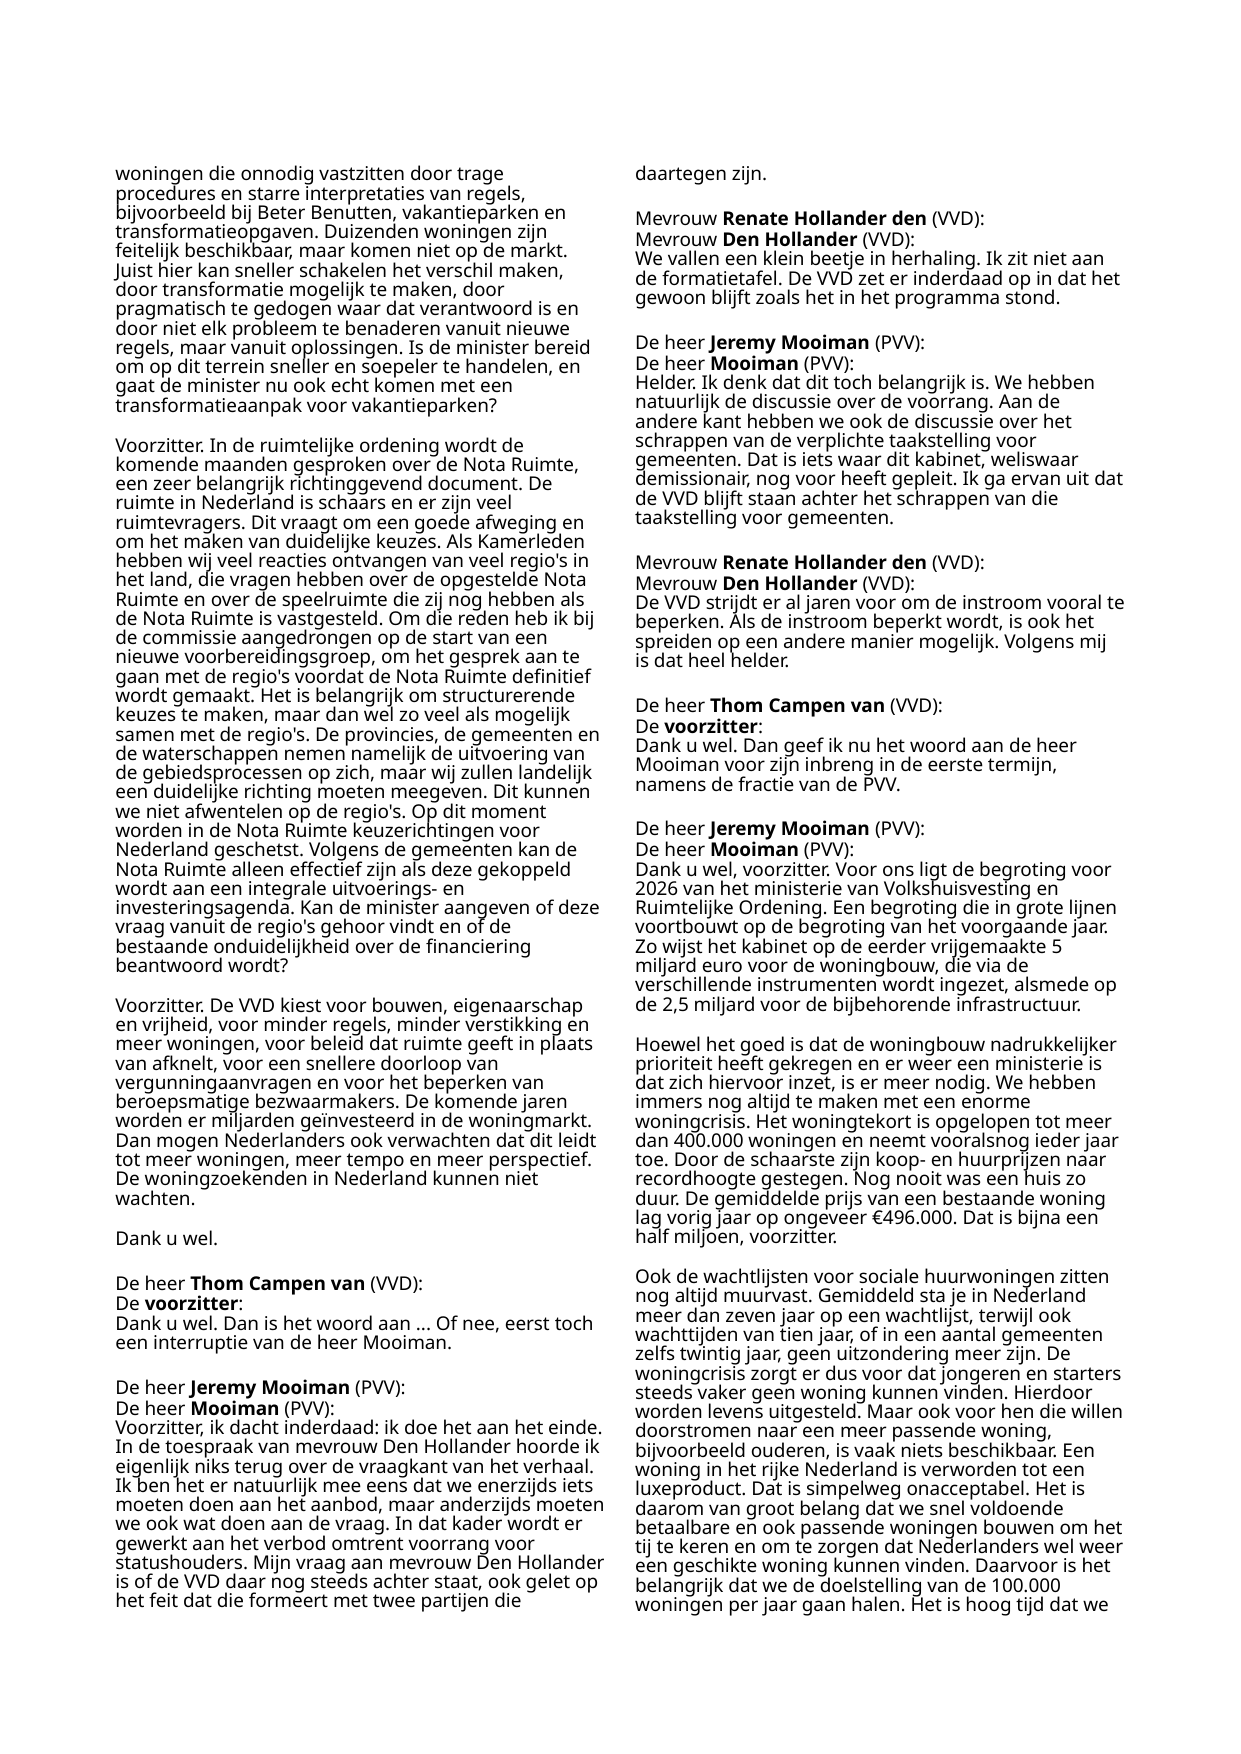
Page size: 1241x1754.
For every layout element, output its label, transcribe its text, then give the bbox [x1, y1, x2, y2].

text De heer Mooiman (PVV): [635, 355, 1125, 374]
text Voorzitter, ik dacht inderdaad: ik doe het aan het einde. In de toespraak van mevrouw Den Hollander hoorde ik eigenlijk niks terug over de vraagkant van het verhaal. Ik ben het er natuurlijk mee eens dat we enerzijds iets moeten doen aan het aanbod, maar anderzijds moeten we ook wat doen aan de vraag. In dat kader wordt er gewerkt aan het verbod omtrent voorrang voor statushouders. Mijn vraag aan mevrouw Den Hollander is of de VVD daar nog steeds achter staat, ook gelet op het feit dat die formeert met twee partijen die [115, 1419, 605, 1612]
text daartegen zijn. [635, 165, 1125, 184]
text Helder. Ik denk dat dit toch belangrijk is. We hebben natuurlijk de discussie over de voorrang. Aan de andere kant hebben we ook de discussie over het schrappen van de verplichte taakstelling voor gemeenten. Dat is iets waar dit kabinet, weliswaar demissionair, nog voor heeft gepleit. Ik ga ervan uit dat de VVD blijft staan achter het schrappen van die taakstelling voor gemeenten. [635, 374, 1125, 528]
text De voorzitter: [635, 718, 1125, 737]
text Mevrouw Renate Hollander den (VVD): [635, 205, 1125, 231]
text We vallen een klein beetje in herhaling. Ik zit niet aan de formatietafel. De VVD zet er inderdaad op in dat het gewoon blijft zoals het in het programma stond. [635, 250, 1125, 308]
text Dank u wel. Dan geef ik nu het woord aan de heer Mooiman voor zijn inbreng in de eerste termijn, namens de fractie van de PVV. [635, 737, 1125, 795]
text Ook de wachtlijsten voor sociale huurwoningen zitten nog altijd muurvast. Gemiddeld sta je in Nederland meer dan zeven jaar op een wachtlijst, terwijl ook wachttijden van tien jaar, of in een aantal gemeenten zelfs twintig jaar, geen uitzondering meer zijn. De woningcrisis zorgt er dus voor dat jongeren en starters steeds vaker geen woning kunnen vinden. Hierdoor worden levens uitgesteld. Maar ook voor hen die willen doorstromen naar een meer passende woning, bijvoorbeeld ouderen, is vaak niets beschikbaar. Een woning in het rijke Nederland is verworden tot een luxeproduct. Dat is simpelweg onacceptabel. Het is daarom van groot belang dat we snel voldoende betaalbare en ook passende woningen bouwen om het tij te keren en om te zorgen dat Nederlanders wel weer een geschikte woning kunnen vinden. Daarvoor is het belangrijk dat we de doelstelling van de 100.000 woningen per jaar gaan halen. Het is hoog tijd dat we [635, 1268, 1125, 1615]
text Dank u wel. Dan is het woord aan ... Of nee, eerst toch een interruptie van de heer Mooiman. [115, 1315, 605, 1353]
text De VVD strijdt er al jaren voor om de instroom vooral te beperken. Als de instroom beperkt wordt, is ook het spreiden op een andere manier mogelijk. Volgens mij is dat heel helder. [635, 594, 1125, 671]
text Voorzitter. In de ruimtelijke ordening wordt de komende maanden gesproken over de Nota Ruimte, een zeer belangrijk richtinggevend document. De ruimte in Nederland is schaars en er zijn veel ruimtevragers. Dit vraagt om een goede afweging en om het maken van duidelijke keuzes. Als Kamerleden hebben wij veel reacties ontvangen van veel regio's in het land, die vragen hebben over de opgestelde Nota Ruimte en over de speelruimte die zij nog hebben als de Nota Ruimte is vastgesteld. Om die reden heb ik bij de commissie aangedrongen op de start van een nieuwe voorbereidingsgroep, om het gesprek aan te gaan met de regio's voordat de Nota Ruimte definitief wordt gemaakt. Het is belangrijk om structurerende keuzes te maken, maar dan wel zo veel als mogelijk samen met de regio's. De provincies, de gemeenten en de waterschappen nemen namelijk de uitvoering van de gebiedsprocessen op zich, maar wij zullen landelijk een duidelijke richting moeten meegeven. Dit kunnen we niet afwentelen op de regio's. Op dit moment worden in de Nota Ruimte keuzerichtingen voor Nederland geschetst. Volgens de gemeenten kan de Nota Ruimte alleen effectief zijn als deze gekoppeld wordt aan een integrale uitvoerings- en investeringsagenda. Kan de minister aangeven of deze vraag vanuit de regio's gehoor vindt en of de bestaande onduidelijkheid over de financiering beantwoord wordt? [115, 437, 605, 976]
text Mevrouw Den Hollander (VVD): [635, 575, 1125, 594]
text Hoewel het goed is dat de woningbouw nadrukkelijker prioriteit heeft gekregen en er weer een ministerie is dat zich hiervoor inzet, is er meer nodig. We hebben immers nog altijd te maken met een enorme woningcrisis. Het woningtekort is opgelopen tot meer dan 400.000 woningen en neemt vooralsnog ieder jaar toe. Door de schaarste zijn koop- en huurprijzen naar recordhoogte gestegen. Nog nooit was een huis zo duur. De gemiddelde prijs van een bestaande woning lag vorig jaar op ongeveer €496.000. Dat is bijna een half miljoen, voorzitter. [635, 1036, 1125, 1247]
text De heer Jeremy Mooiman (PVV): [635, 816, 1125, 841]
text Dank u wel. [115, 1229, 605, 1249]
text Mevrouw Renate Hollander den (VVD): [635, 549, 1125, 575]
text De voorzitter: [115, 1295, 605, 1315]
text De heer Thom Campen van (VVD): [115, 1270, 605, 1295]
text Dank u wel, voorzitter. Voor ons ligt de begroting voor 2026 van het ministerie van Volkshuisvesting en Ruimtelijke Ordening. Een begroting die in grote lijnen voortbouwt op de begroting van het voorgaande jaar. Zo wijst het kabinet op de eerder vrijgemaakte 5 miljard euro voor de woningbouw, die via de verschillende instrumenten wordt ingezet, alsmede op de 2,5 miljard voor de bijbehorende infrastructuur. [635, 861, 1125, 1015]
text De heer Thom Campen van (VVD): [635, 692, 1125, 718]
text De heer Jeremy Mooiman (PVV): [635, 329, 1125, 355]
text De heer Jeremy Mooiman (PVV): [115, 1374, 605, 1400]
text woningen die onnodig vastzitten door trage procedures en starre interpretaties van regels, bijvoorbeeld bij Beter Benutten, vakantieparken en transformatieopgaven. Duizenden woningen zijn feitelijk beschikbaar, maar komen niet op de markt. Juist hier kan sneller schakelen het verschil maken, door transformatie mogelijk te maken, door pragmatisch te gedogen waar dat verantwoord is en door niet elk probleem te benaderen vanuit nieuwe regels, maar vanuit oplossingen. Is de minister bereid om op dit terrein sneller en soepeler te handelen, en gaat de minister nu ook echt komen met een transformatieaanpak voor vakantieparken? [115, 165, 605, 416]
text De heer Mooiman (PVV): [115, 1400, 605, 1419]
text De heer Mooiman (PVV): [635, 841, 1125, 861]
text Voorzitter. De VVD kiest voor bouwen, eigenaarschap en vrijheid, voor minder regels, minder verstikking en meer woningen, voor beleid dat ruimte geeft in plaats van afknelt, voor een snellere doorloop van vergunningaanvragen en voor het beperken van beroepsmatige bezwaarmakers. De komende jaren worden er miljarden geïnvesteerd in de woningmarkt. Dan mogen Nederlanders ook verwachten dat dit leidt tot meer woningen, meer tempo en meer perspectief. De woningzoekenden in Nederland kunnen niet wachten. [115, 997, 605, 1209]
text Mevrouw Den Hollander (VVD): [635, 231, 1125, 250]
